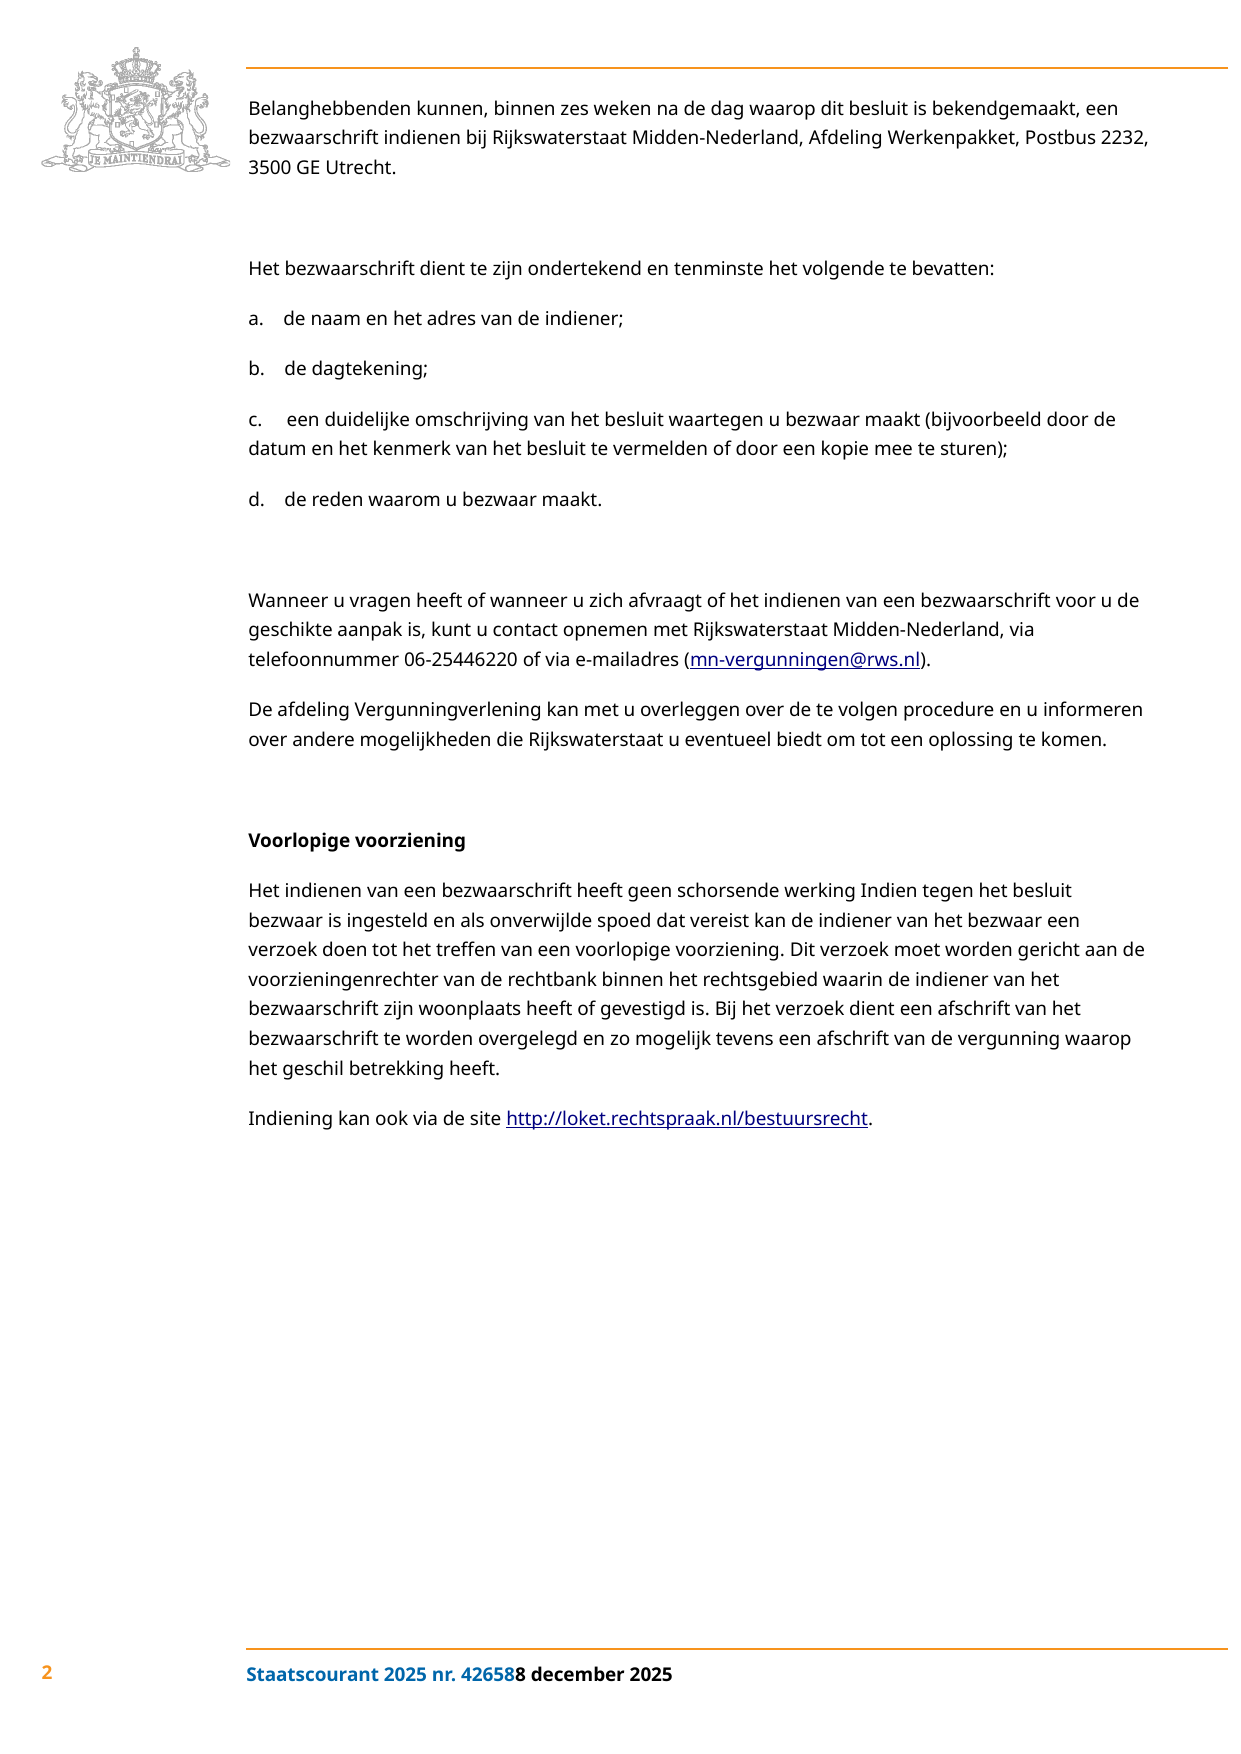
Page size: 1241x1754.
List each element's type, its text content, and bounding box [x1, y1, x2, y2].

text Het indienen van een bezwaarschrift heeft geen schorsende werking Indien tegen het besluit bezwaar is ingesteld en als onverwijlde spoed dat vereist kan de indiener van het bezwaar een verzoek doen tot het treffen van een voorlopige voorziening. Dit verzoek moet worden gericht aan de voorzieningenrechter van de rechtbank binnen het rechtsgebied waarin de indiener van het bezwaarschrift zijn woonplaats heeft of gevestigd is. Bij het verzoek dient een afschrift van het bezwaarschrift te worden overgelegd en zo mogelijk tevens een afschrift van de vergunning waarop het geschil betrekking heeft. [248, 877, 1152, 1081]
text b. de dagtekening; [248, 356, 1152, 381]
text Het bezwaarschrift dient te zijn ondertekend en tenminste het volgende te bevatten: [248, 255, 1152, 281]
text c. een duidelijke omschrijving van het besluit waartegen u bezwaar maakt (bijvoorbeeld door de datum en het kenmerk van het besluit te vermelden of door een kopie mee te sturen); [248, 406, 1152, 461]
text Indiening kan ook via de site http://loket.rechtspraak.nl/bestuursrecht. [248, 1105, 1152, 1131]
picture [41, 47, 231, 172]
text Wanneer u vragen heeft of wanneer u zich afvraagt of het indienen van een bezwaarschrift voor u de geschikte aanpak is, kunt u contact opnemen met Rijkswaterstaat Midden-Nederland, via telefoonnummer 06-25446220 of via e-mailadres (mn-vergunningen@rws.nl). [248, 587, 1152, 672]
text a. de naam en het adres van de indiener; [248, 305, 1152, 331]
text Voorlopige voorziening [248, 827, 1152, 853]
text Belanghebbenden kunnen, binnen zes weken na de dag waarop dit besluit is bekendgemaakt, een bezwaarschrift indienen bij Rijkswaterstaat Midden-Nederland, Afdeling Werkenpakket, Postbus 2232, 3500 GE Utrecht. [248, 95, 1152, 180]
text d. de reden waarom u bezwaar maakt. [248, 486, 1152, 512]
text De afdeling Vergunningverlening kan met u overleggen over de te volgen procedure en u informeren over andere mogelijkheden die Rijkswaterstaat u eventueel biedt om tot een oplossing te komen. [248, 696, 1152, 752]
